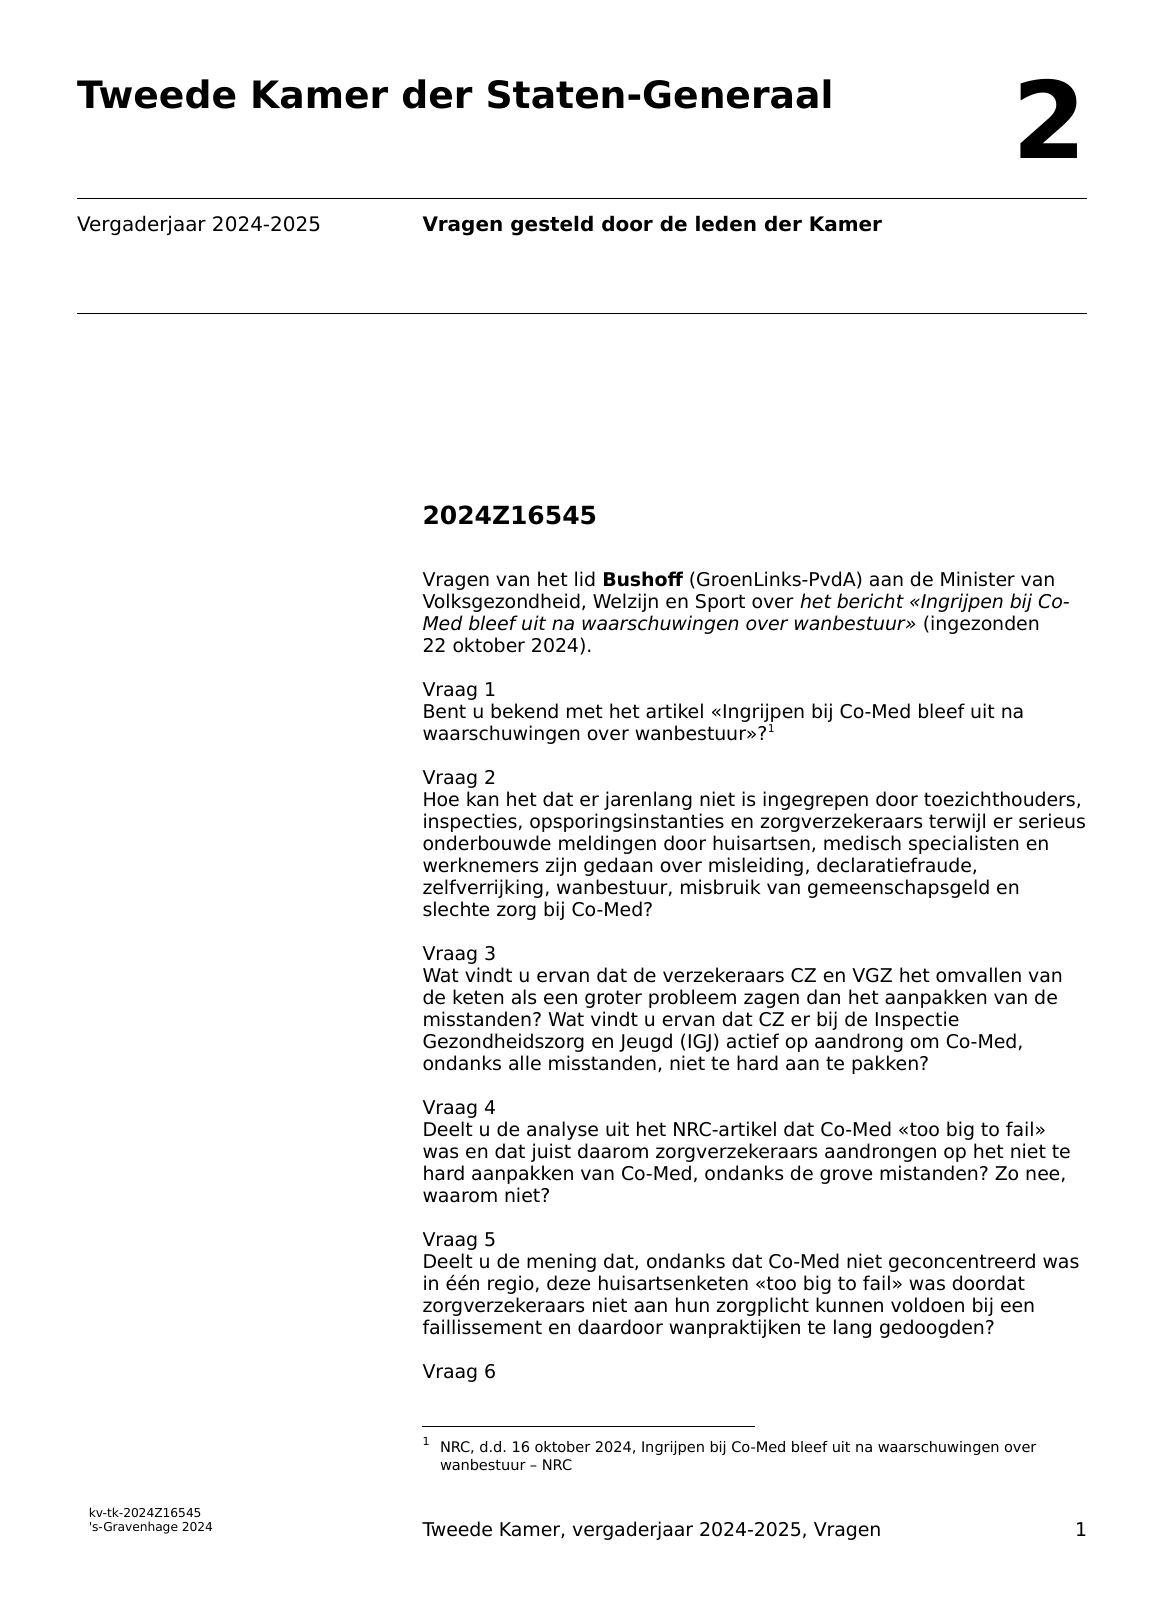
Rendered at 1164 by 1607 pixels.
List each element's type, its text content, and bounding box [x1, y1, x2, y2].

text Vragen van het lid Bushoff (GroenLinks-PvdA) aan de Minister van Volksgezondheid, Welzijn en Sport over het bericht «Ingrijpen bij Co-Med bleef uit na waarschuwingen over wanbestuur» (ingezonden 22 oktober 2024). [422, 569, 1087, 657]
text NRC, d.d. 16 oktober 2024, Ingrijpen bij Co-Med bleef uit na waarschuwingen over wanbestuur – NRC [422, 1435, 1087, 1474]
text Vraag 2 [422, 767, 1087, 789]
table_cell Vergaderjaar 2024-2025 [77, 199, 422, 313]
text 's-Gravenhage 2024 [88, 1520, 323, 1534]
text Hoe kan het dat er jarenlang niet is ingegrepen door toezichthouders, inspecties, opsporingsinstanties en zorgverzekeraars terwijl er serieus onderbouwde meldingen door huisartsen, medisch specialisten en werknemers zijn gedaan over misleiding, declaratiefraude, zelfverrijking, wanbestuur, misbruik van gemeenschapsgeld en slechte zorg bij Co-Med? [422, 789, 1087, 921]
text Vraag 3 [422, 943, 1087, 965]
table_cell Vragen gesteld door de leden der Kamer [422, 199, 1087, 313]
text Deelt u de mening dat, ondanks dat Co-Med niet geconcentreerd was in één regio, deze huisartsenketen «too big to fail» was doordat zorgverzekeraars niet aan hun zorgplicht kunnen voldoen bij een faillissement en daardoor wanpraktijken te lang gedoogden? [422, 1251, 1087, 1339]
table_header 2 [886, 59, 1087, 198]
text Deelt u de analyse uit het NRC-artikel dat Co-Med «too big to fail» was en dat juist daarom zorgverzekeraars aandrongen op het niet te hard aanpakken van Co-Med, ondanks de grove mistanden? Zo nee, waarom niet? [422, 1119, 1087, 1207]
text Wat vindt u ervan dat de verzekeraars CZ en VGZ het omvallen van de keten als een groter probleem zagen dan het aanpakken van de misstanden? Wat vindt u ervan dat CZ er bij de Inspectie Gezondheidszorg en Jeugd (IGJ) actief op aandrong om Co-Med, ondanks alle misstanden, niet te hard aan te pakken? [422, 965, 1087, 1075]
text Vraag 6 [422, 1361, 1087, 1383]
text kv-tk-2024Z16545 [88, 1506, 323, 1520]
text 2024Z16545 [422, 501, 1087, 531]
text Vraag 5 [422, 1229, 1087, 1251]
table_header Tweede Kamer der Staten-Generaal [77, 59, 886, 198]
text Vraag 4 [422, 1097, 1087, 1119]
text Bent u bekend met het artikel «Ingrijpen bij Co-Med bleef uit na waarschuwingen over wanbestuur»? [422, 701, 1087, 745]
text Vraag 1 [422, 679, 1087, 701]
